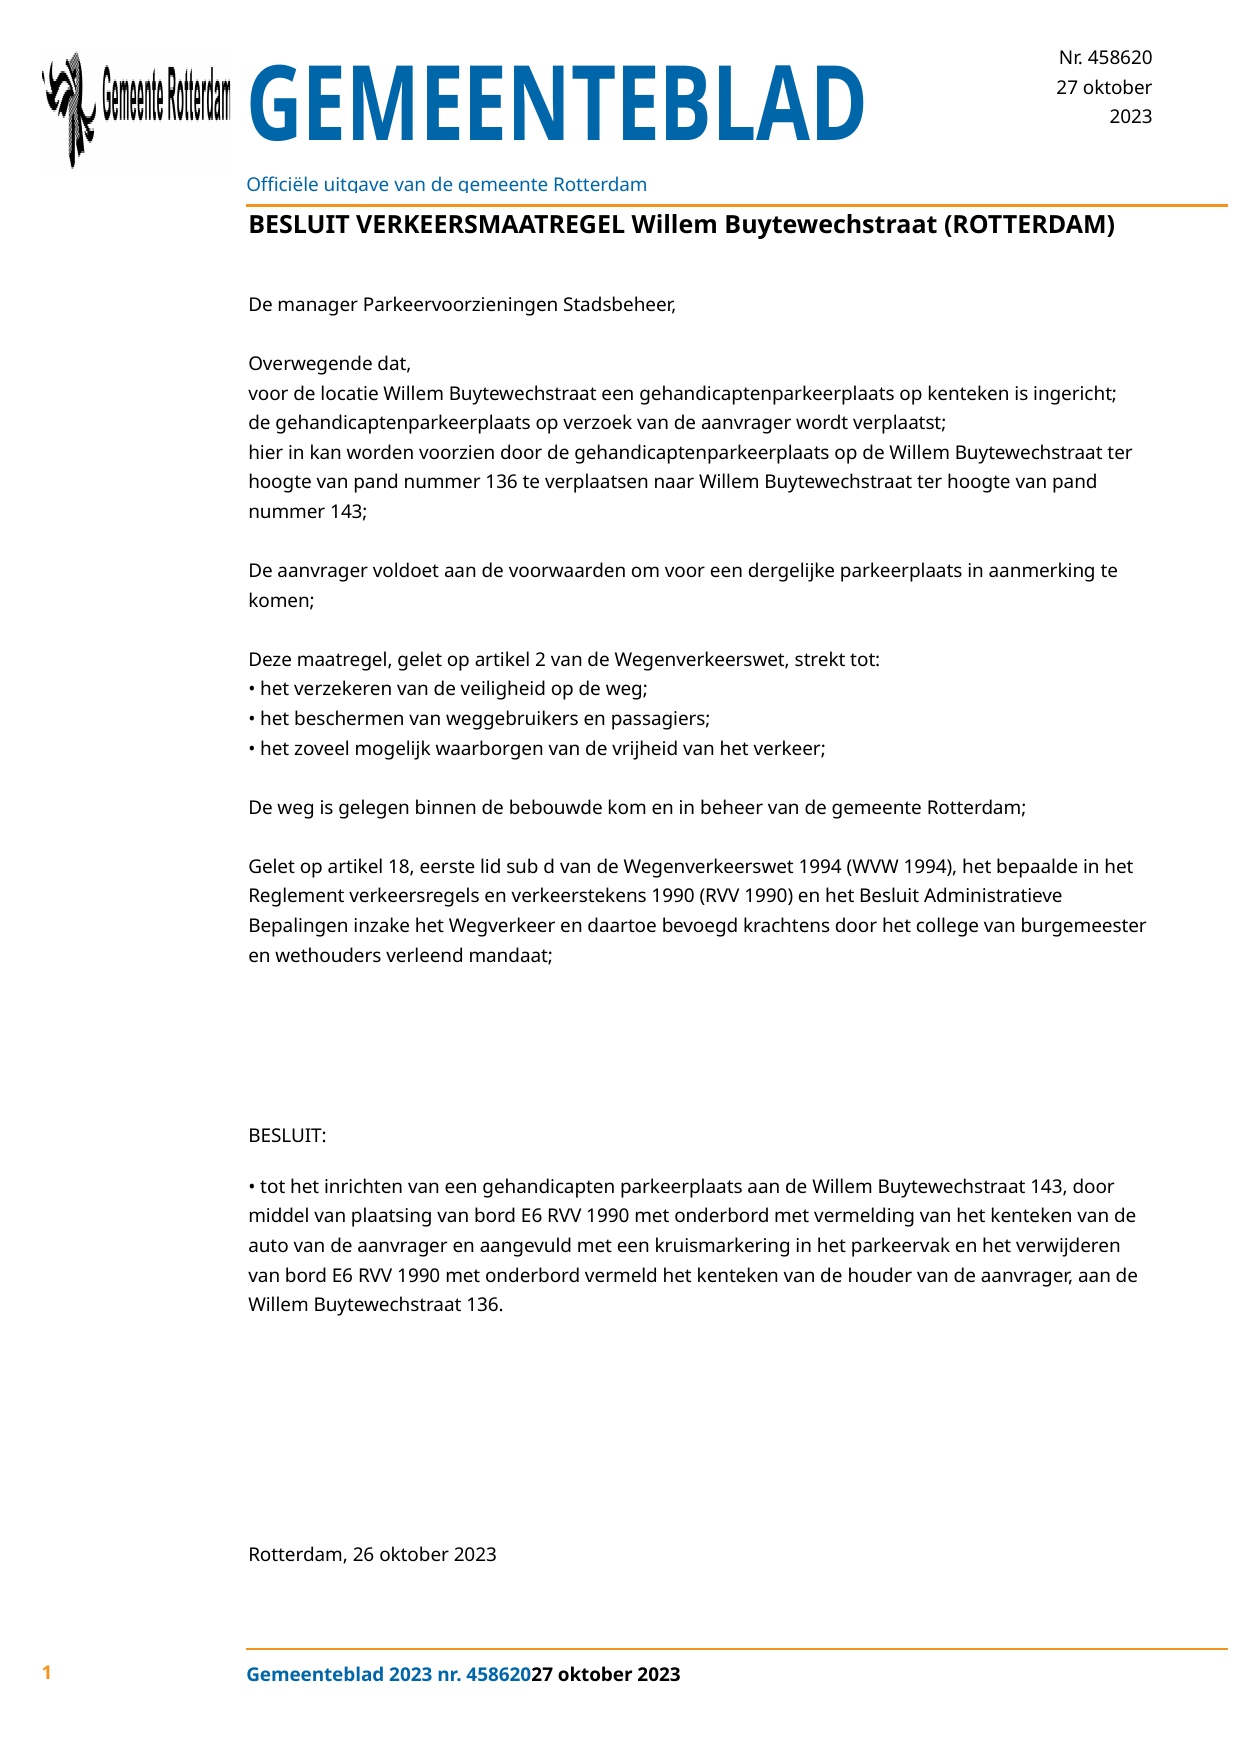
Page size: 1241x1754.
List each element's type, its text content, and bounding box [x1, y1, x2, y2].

text • het verzekeren van de veiligheid op de weg; [248, 676, 1152, 701]
text De manager Parkeervoorzieningen Stadsbeheer, [248, 291, 1152, 317]
text de gehandicaptenparkeerplaats op verzoek van de aanvrager wordt verplaatst; [248, 409, 1152, 435]
text Overwegende dat, [248, 350, 1152, 376]
text • tot het inrichten van een gehandicapten parkeerplaats aan de Willem Buytewechstraat 143, door middel van plaatsing van bord E6 RVV 1990 met onderbord met vermelding van het kenteken van de auto van de aanvrager en aangevuld met een kruismarkering in het parkeervak en het verwijderen van bord E6 RVV 1990 met onderbord vermeld het kenteken van de houder van de aanvrager, aan de Willem Buytewechstraat 136. [248, 1173, 1152, 1317]
text • het beschermen van weggebruikers en passagiers; [248, 705, 1152, 731]
text Rotterdam, 26 oktober 2023 [248, 1541, 1152, 1567]
text De weg is gelegen binnen de bebouwde kom en in beheer van de gemeente Rotterdam; [248, 794, 1152, 820]
picture [41, 47, 231, 172]
text Gelet op artikel 18, eerste lid sub d van de Wegenverkeerswet 1994 (WVW 1994), het bepaalde in het Reglement verkeersregels en verkeerstekens 1990 (RVV 1990) en het Besluit Administratieve Bepalingen inzake het Wegverkeer en daartoe bevoegd krachtens door het college van burgemeester en wethouders verleend mandaat; [248, 853, 1152, 968]
text • het zoveel mogelijk waarborgen van de vrijheid van het verkeer; [248, 735, 1152, 761]
text Deze maatregel, gelet op artikel 2 van de Wegenverkeerswet, strekt tot: [248, 646, 1152, 672]
text voor de locatie Willem Buytewechstraat een gehandicaptenparkeerplaats op kenteken is ingericht; [248, 380, 1152, 406]
text hier in kan worden voorzien door de gehandicaptenparkeerplaats op de Willem Buytewechstraat ter hoogte van pand nummer 136 te verplaatsen naar Willem Buytewechstraat ter hoogte van pand nummer 143; [248, 439, 1152, 524]
text BESLUIT: [248, 1123, 1152, 1148]
text BESLUIT VERKEERSMAATREGEL Willem Buytewechstraat (ROTTERDAM) [248, 207, 1152, 241]
text De aanvrager voldoet aan de voorwaarden om voor een dergelijke parkeerplaats in aanmerking te komen; [248, 557, 1152, 613]
